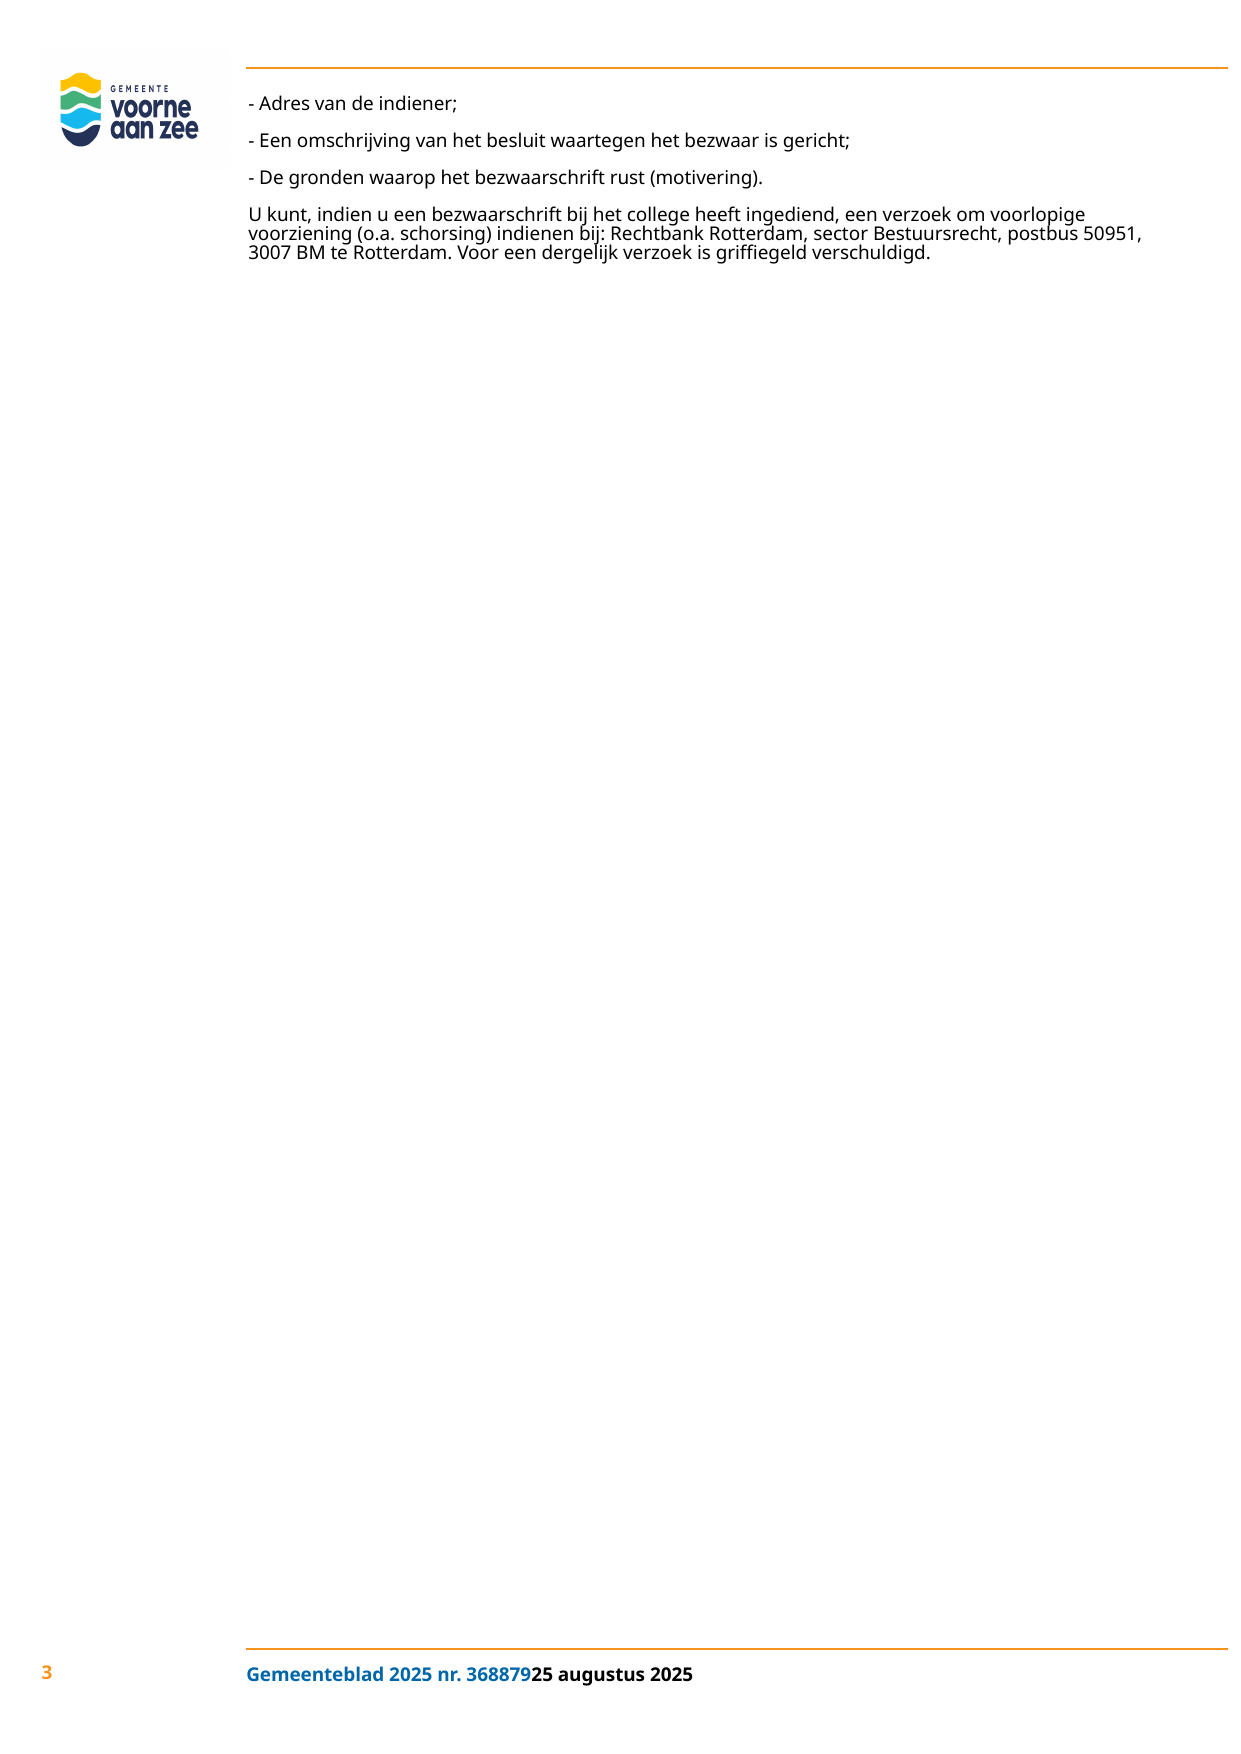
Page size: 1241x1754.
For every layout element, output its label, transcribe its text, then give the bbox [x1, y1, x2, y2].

text - Een omschrijving van het besluit waartegen het bezwaar is gericht; [248, 132, 1152, 151]
text - De gronden waarop het bezwaarschrift rust (motivering). [248, 169, 1152, 188]
text U kunt, indien u een bezwaarschrift bij het college heeft ingediend, een verzoek om voorlopige voorziening (o.a. schorsing) indienen bij: Rechtbank Rotterdam, sector Bestuursrecht, postbus 50951, 3007 BM te Rotterdam. Voor een dergelijk verzoek is griffiegeld verschuldigd. [248, 206, 1152, 263]
text - Adres van de indiener; [248, 95, 1152, 114]
picture [41, 47, 231, 172]
